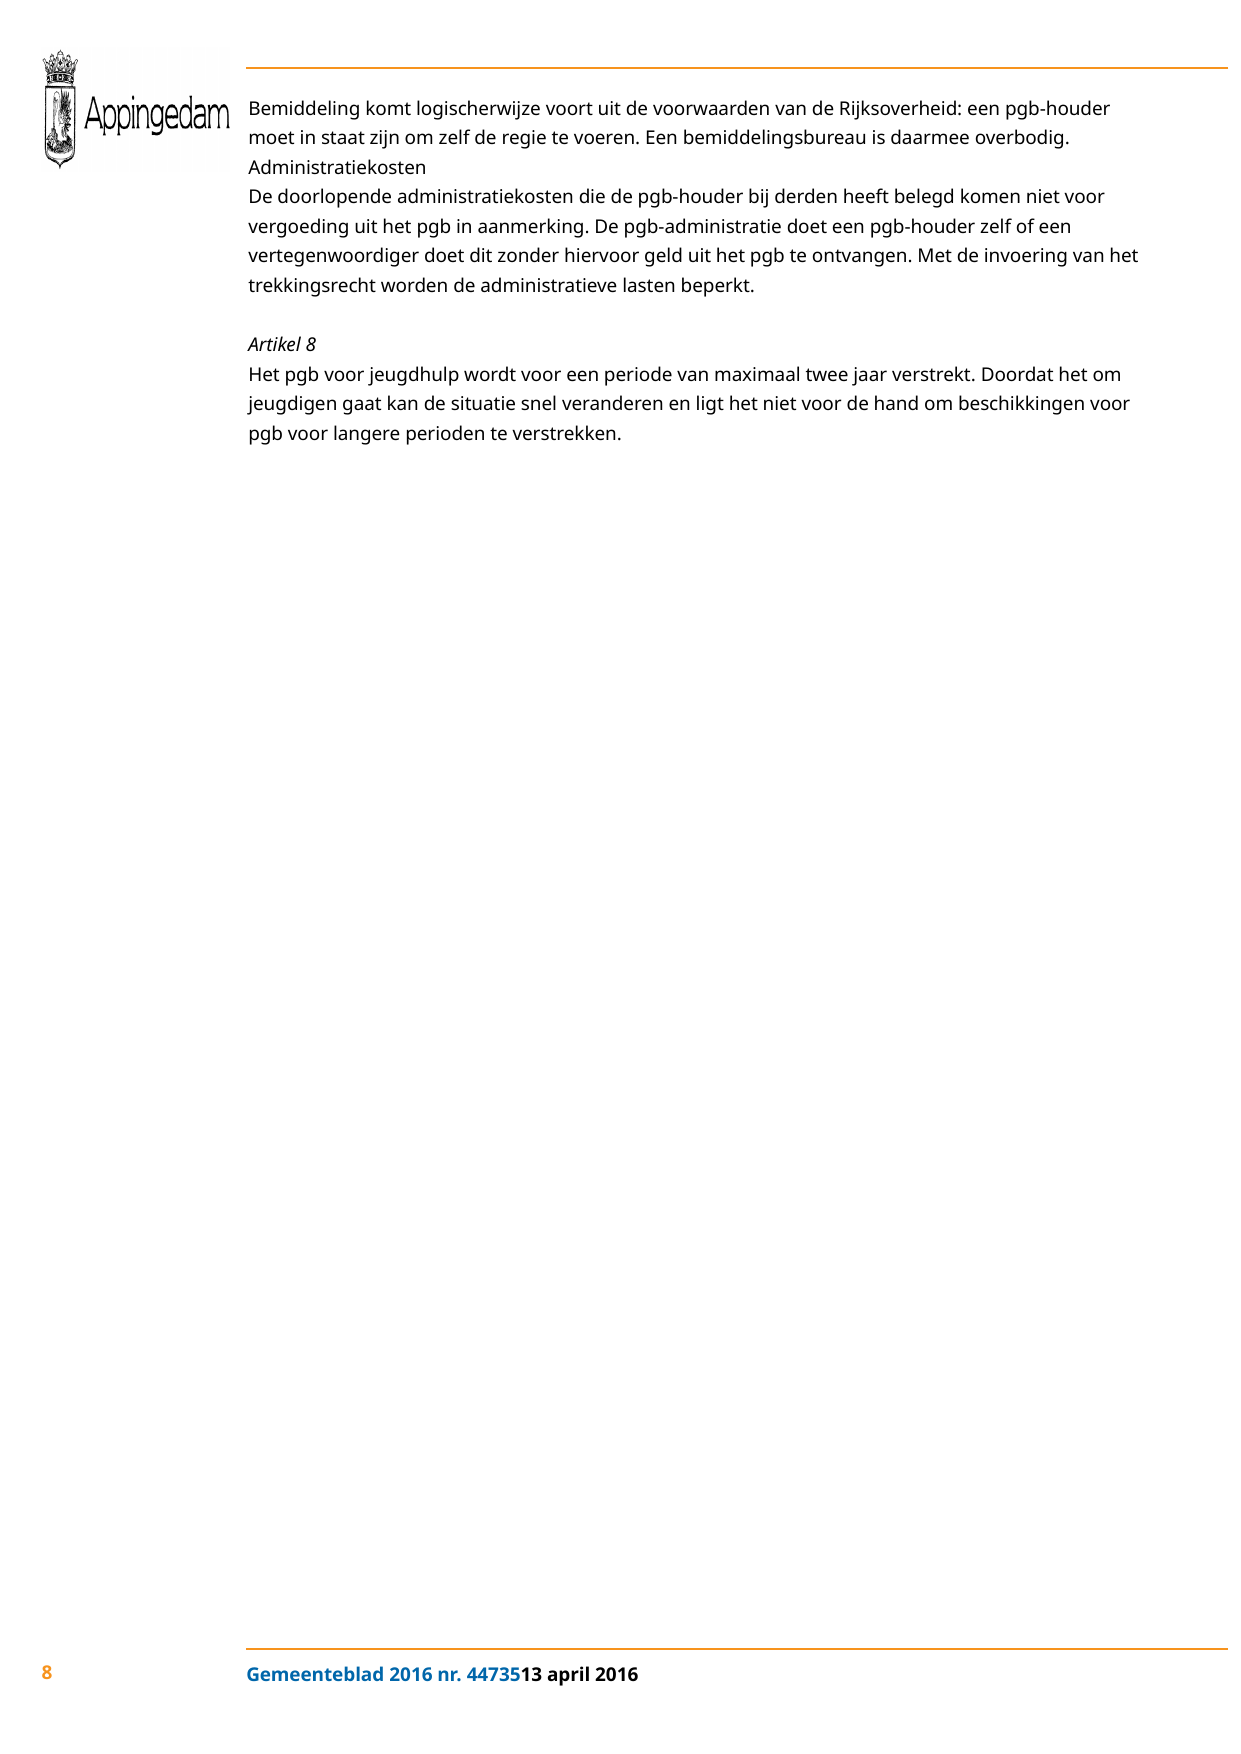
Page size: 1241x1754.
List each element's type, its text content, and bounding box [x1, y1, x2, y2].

text De doorlopende administratiekosten die de pgb-houder bij derden heeft belegd komen niet voor vergoeding uit het pgb in aanmerking. De pgb-administratie doet een pgb-houder zelf of een vertegenwoordiger doet dit zonder hiervoor geld uit het pgb te ontvangen. Met de invoering van het trekkingsrecht worden de administratieve lasten beperkt. [248, 183, 1152, 298]
text Artikel 8 [248, 331, 1152, 357]
text Bemiddeling komt logischerwijze voort uit de voorwaarden van de Rijksoverheid: een pgb-houder moet in staat zijn om zelf de regie te voeren. Een bemiddelingsbureau is daarmee overbodig. [248, 95, 1152, 150]
text Het pgb voor jeugdhulp wordt voor een periode van maximaal twee jaar verstrekt. Doordat het om jeugdigen gaat kan de situatie snel veranderen en ligt het niet voor de hand om beschikkingen voor pgb voor langere perioden te verstrekken. [248, 361, 1152, 446]
text Administratiekosten [248, 154, 1152, 180]
picture [41, 47, 231, 172]
